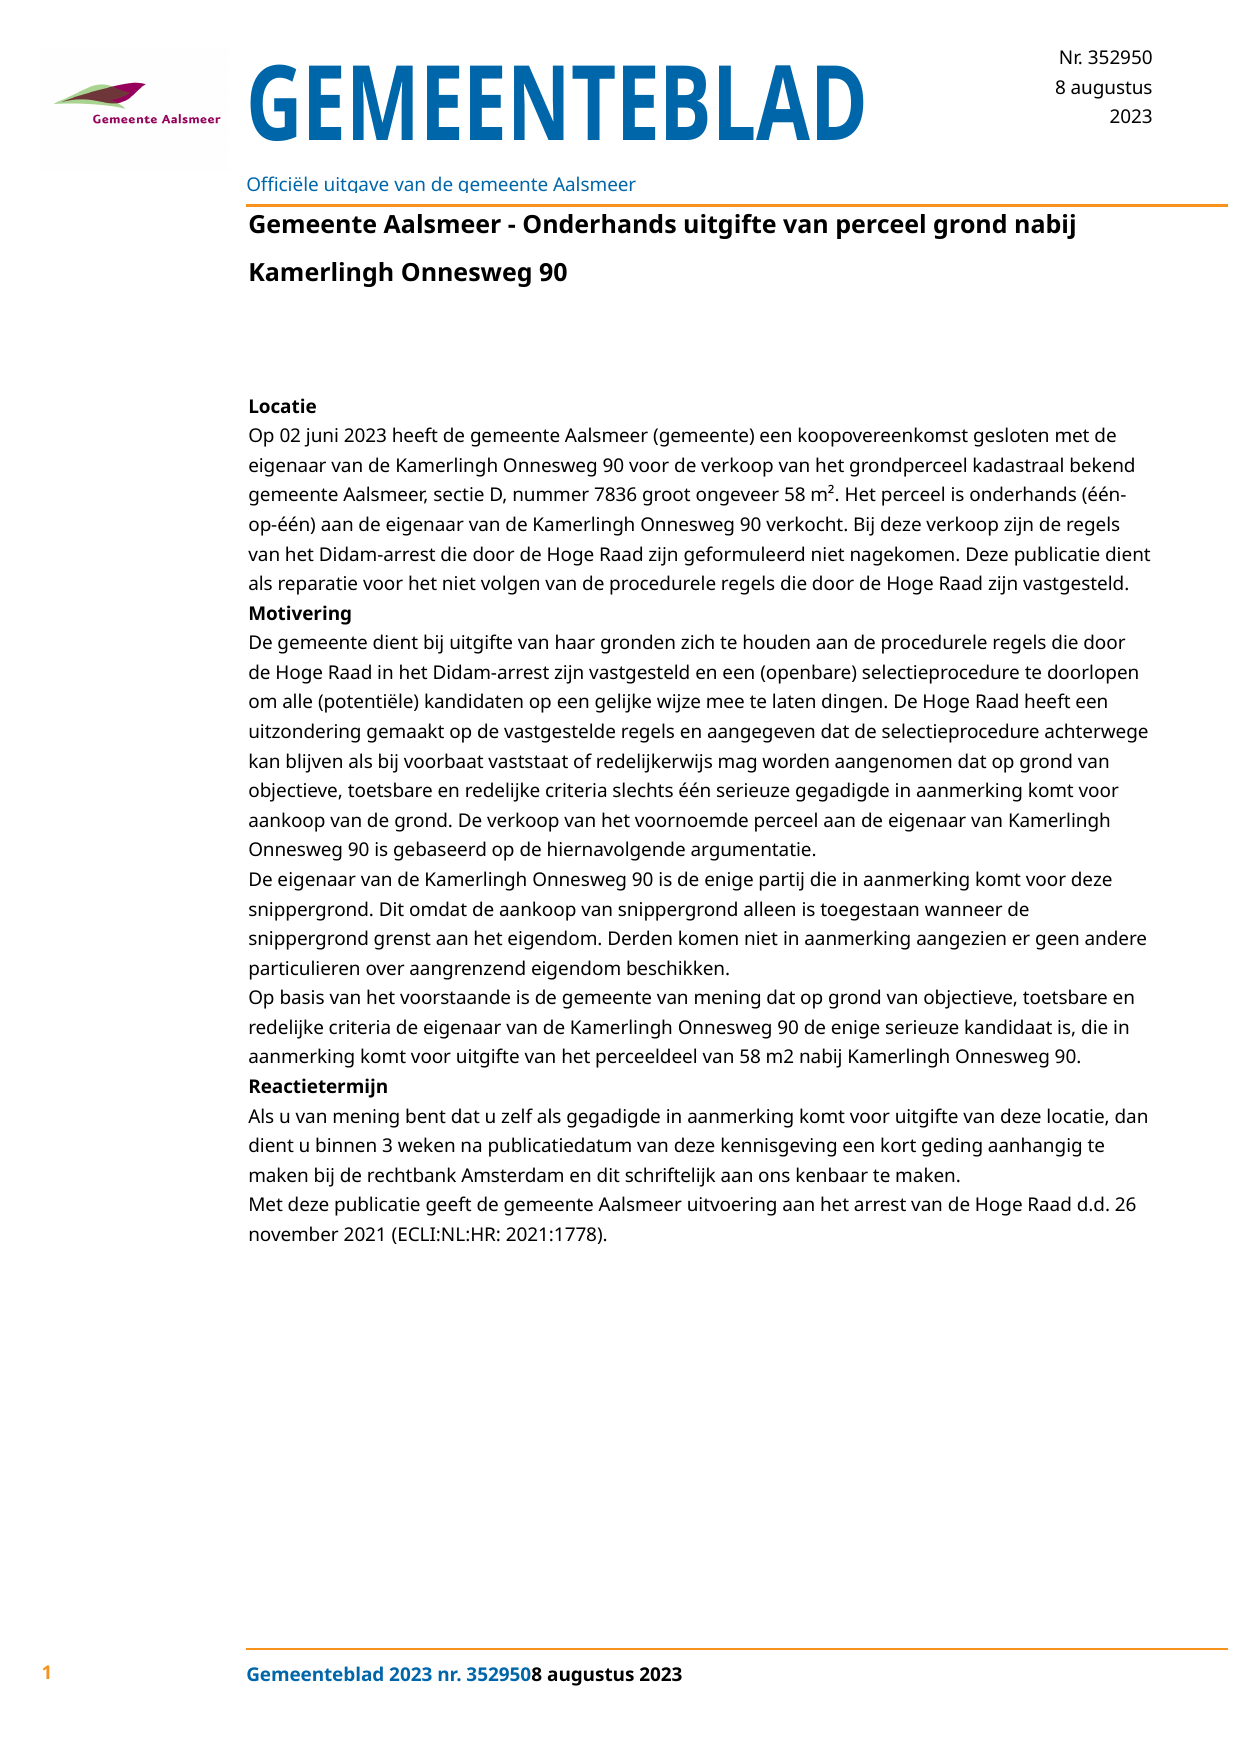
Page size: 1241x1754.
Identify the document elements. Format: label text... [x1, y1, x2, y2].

text Motivering [248, 600, 1152, 626]
picture [41, 47, 231, 172]
text Als u van mening bent dat u zelf als gegadigde in aanmerking komt voor uitgifte van deze locatie, dan dient u binnen 3 weken na publicatiedatum van deze kennisgeving een kort geding aanhangig te maken bij de rechtbank Amsterdam en dit schriftelijk aan ons kenbaar te maken. [248, 1103, 1152, 1188]
text De eigenaar van de Kamerlingh Onnesweg 90 is de enige partij die in aanmerking komt voor deze snippergrond. Dit omdat de aankoop van snippergrond alleen is toegestaan wanneer de snippergrond grenst aan het eigendom. Derden komen niet in aanmerking aangezien er geen andere particulieren over aangrenzend eigendom beschikken. [248, 866, 1152, 981]
text De gemeente dient bij uitgifte van haar gronden zich te houden aan de procedurele regels die door de Hoge Raad in het Didam-arrest zijn vastgesteld en een (openbare) selectieprocedure te doorlopen om alle (potentiële) kandidaten op een gelijke wijze mee te laten dingen. De Hoge Raad heeft een uitzondering gemaakt op de vastgestelde regels en aangegeven dat de selectieprocedure achterwege kan blijven als bij voorbaat vaststaat of redelijkerwijs mag worden aangenomen dat op grond van objectieve, toetsbare en redelijke criteria slechts één serieuze gegadigde in aanmerking komt voor aankoop van de grond. De verkoop van het voornoemde perceel aan de eigenaar van Kamerlingh Onnesweg 90 is gebaseerd op de hiernavolgende argumentatie. [248, 629, 1152, 862]
text Gemeente Aalsmeer - Onderhands uitgifte van perceel grond nabij Kamerlingh Onnesweg 90 [248, 207, 1152, 288]
text Op 02 juni 2023 heeft de gemeente Aalsmeer (gemeente) een koopovereenkomst gesloten met de eigenaar van de Kamerlingh Onnesweg 90 voor de verkoop van het grondperceel kadastraal bekend gemeente Aalsmeer, sectie D, nummer 7836 groot ongeveer 58 m². Het perceel is onderhands (één-op-één) aan de eigenaar van de Kamerlingh Onnesweg 90 verkocht. Bij deze verkoop zijn de regels van het Didam-arrest die door de Hoge Raad zijn geformuleerd niet nagekomen. Deze publicatie dient als reparatie voor het niet volgen van de procedurele regels die door de Hoge Raad zijn vastgesteld. [248, 422, 1152, 596]
text Locatie [248, 393, 1152, 419]
text Reactietermijn [248, 1073, 1152, 1099]
text Op basis van het voorstaande is de gemeente van mening dat op grond van objectieve, toetsbare en redelijke criteria de eigenaar van de Kamerlingh Onnesweg 90 de enige serieuze kandidaat is, die in aanmerking komt voor uitgifte van het perceeldeel van 58 m2 nabij Kamerlingh Onnesweg 90. [248, 984, 1152, 1069]
text Met deze publicatie geeft de gemeente Aalsmeer uitvoering aan het arrest van de Hoge Raad d.d. 26 november 2021 (ECLI:NL:HR: 2021:1778). [248, 1192, 1152, 1247]
